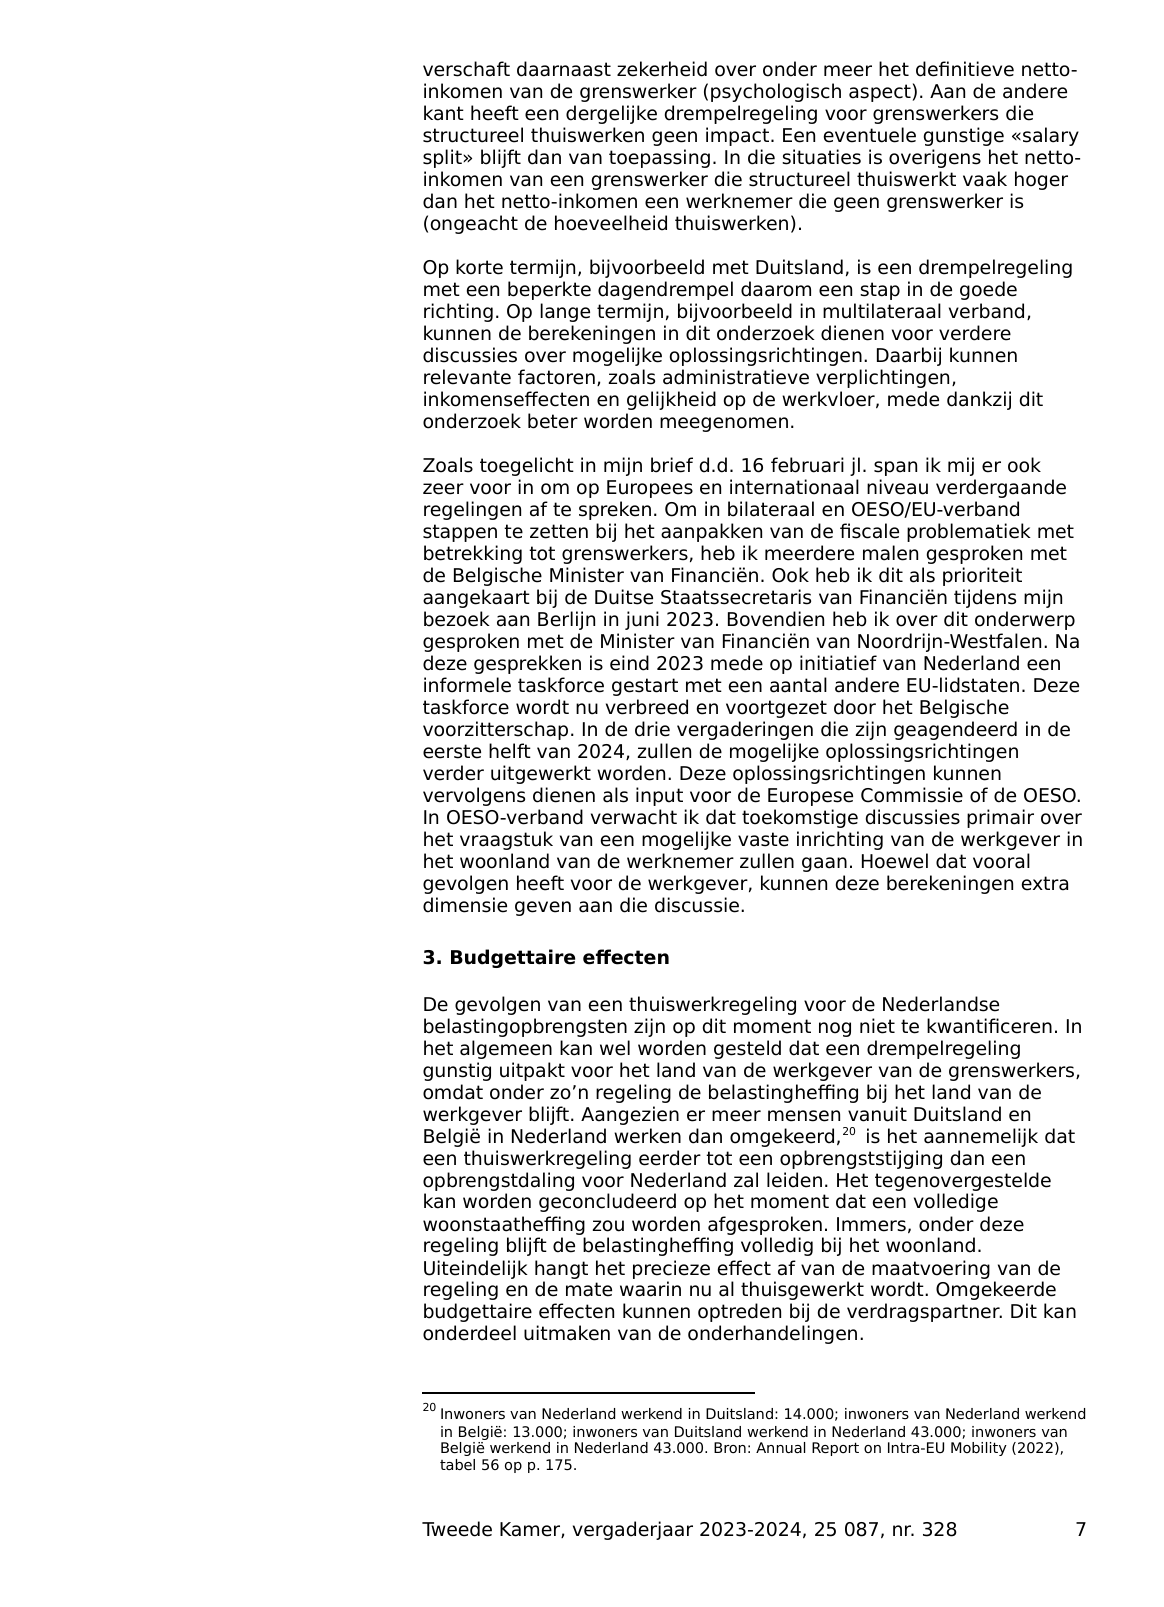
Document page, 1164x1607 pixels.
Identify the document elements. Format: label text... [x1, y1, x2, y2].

text Inwoners van Nederland werkend in Duitsland: 14.000; inwoners van Nederland werkend in België: 13.000; inwoners van Duitsland werkend in Nederland 43.000; inwoners van België werkend in Nederland 43.000. Bron: Annual Report on Intra-EU Mobility (2022), tabel 56 op p. 175. [422, 1402, 1087, 1474]
text Op korte termijn, bijvoorbeeld met Duitsland, is een drempelregeling met een beperkte dagendrempel daarom een stap in de goede richting. Op lange termijn, bijvoorbeeld in multilateraal verband, kunnen de berekeningen in dit onderzoek dienen voor verdere discussies over mogelijke oplossingsrichtingen. Daarbij kunnen relevante factoren, zoals administratieve verplichtingen, inkomenseffecten en gelijkheid op de werkvloer, mede dankzij dit onderzoek beter worden meegenomen. [422, 257, 1087, 433]
text De gevolgen van een thuiswerkregeling voor de Nederlandse belastingopbrengsten zijn op dit moment nog niet te kwantificeren. In het algemeen kan wel worden gesteld dat een drempelregeling gunstig uitpakt voor het land van de werkgever van de grenswerkers, omdat onder zo’n regeling de belastingheffing bij het land van de werkgever blijft. Aangezien er meer mensen vanuit Duitsland en België in Nederland werken dan omgekeerd, is het aannemelijk dat een thuiswerkregeling eerder tot een opbrengststijging dan een opbrengstdaling voor Nederland zal leiden. Het tegenovergestelde kan worden geconcludeerd op het moment dat een volledige woonstaatheffing zou worden afgesproken. Immers, onder deze regeling blijft de belastingheffing volledig bij het woonland. Uiteindelijk hangt het precieze effect af van de maatvoering van de regeling en de mate waarin nu al thuisgewerkt wordt. Omgekeerde budgettaire effecten kunnen optreden bij de verdragspartner. Dit kan onderdeel uitmaken van de onderhandelingen. [422, 994, 1087, 1345]
text verschaft daarnaast zekerheid over onder meer het definitieve netto-inkomen van de grenswerker (psychologisch aspect). Aan de andere kant heeft een dergelijke drempelregeling voor grenswerkers die structureel thuiswerken geen impact. Een eventuele gunstige «salary split» blijft dan van toepassing. In die situaties is overigens het netto-inkomen van een grenswerker die structureel thuiswerkt vaak hoger dan het netto-inkomen een werknemer die geen grenswerker is (ongeacht de hoeveelheid thuiswerken). [422, 59, 1087, 235]
text Zoals toegelicht in mijn brief d.d. 16 februari jl. span ik mij er ook zeer voor in om op Europees en internationaal niveau verdergaande regelingen af te spreken. Om in bilateraal en OESO/EU-verband stappen te zetten bij het aanpakken van de fiscale problematiek met betrekking tot grenswerkers, heb ik meerdere malen gesproken met de Belgische Minister van Financiën. Ook heb ik dit als prioriteit aangekaart bij de Duitse Staatssecretaris van Financiën tijdens mijn bezoek aan Berlijn in juni 2023. Bovendien heb ik over dit onderwerp gesproken met de Minister van Financiën van Noordrijn-Westfalen. Na deze gesprekken is eind 2023 mede op initiatief van Nederland een informele taskforce gestart met een aantal andere EU-lidstaten. Deze taskforce wordt nu verbreed en voortgezet door het Belgische voorzitterschap. In de drie vergaderingen die zijn geagendeerd in de eerste helft van 2024, zullen de mogelijke oplossingsrichtingen verder uitgewerkt worden. Deze oplossingsrichtingen kunnen vervolgens dienen als input voor de Europese Commissie of de OESO. In OESO-verband verwacht ik dat toekomstige discussies primair over het vraagstuk van een mogelijke vaste inrichting van de werkgever in het woonland van de werknemer zullen gaan. Hoewel dat vooral gevolgen heeft voor de werkgever, kunnen deze berekeningen extra dimensie geven aan die discussie. [422, 455, 1087, 917]
subtitle 3. Budgettaire effecten [422, 947, 1087, 969]
